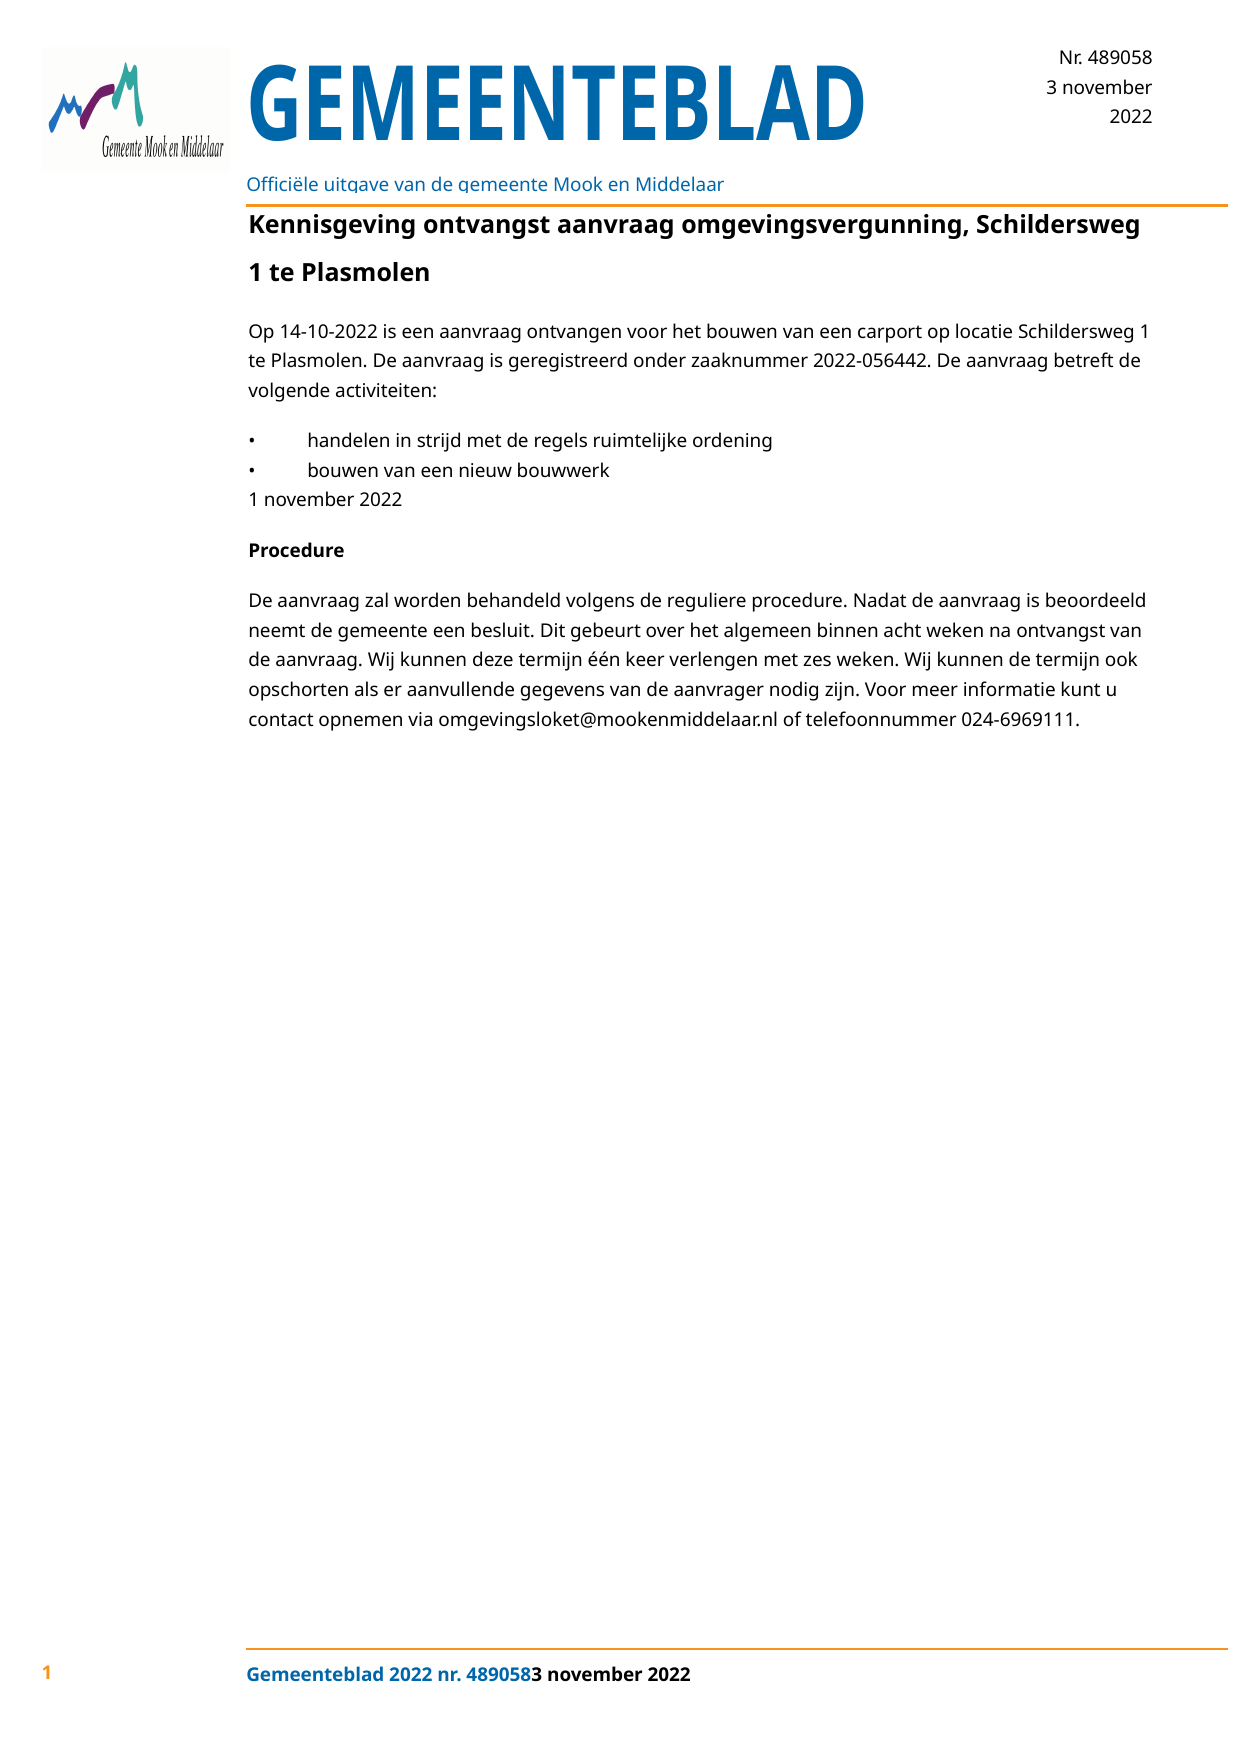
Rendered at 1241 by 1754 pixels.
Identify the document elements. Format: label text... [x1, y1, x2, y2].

text Procedure [248, 537, 1152, 563]
list bouwen van een nieuw bouwwerk [248, 457, 1152, 483]
text 1 november 2022 [248, 487, 1152, 512]
text Kennisgeving ontvangst aanvraag omgevingsvergunning, Schildersweg 1 te Plasmolen [248, 207, 1152, 288]
list handelen in strijd met de regels ruimtelijke ordening [248, 427, 1152, 453]
text De aanvraag zal worden behandeld volgens de reguliere procedure. Nadat de aanvraag is beoordeeld neemt de gemeente een besluit. Dit gebeurt over het algemeen binnen acht weken na ontvangst van de aanvraag. Wij kunnen deze termijn één keer verlengen met zes weken. Wij kunnen de termijn ook opschorten als er aanvullende gegevens van de aanvrager nodig zijn. Voor meer informatie kunt u contact opnemen via omgevingsloket@mookenmiddelaar.nl of telefoonnummer 024-6969111. [248, 587, 1152, 732]
text Op 14-10-2022 is een aanvraag ontvangen voor het bouwen van een carport op locatie Schildersweg 1 te Plasmolen. De aanvraag is geregistreerd onder zaaknummer 2022-056442. De aanvraag betreft de volgende activiteiten: [248, 318, 1152, 403]
picture [41, 47, 231, 172]
